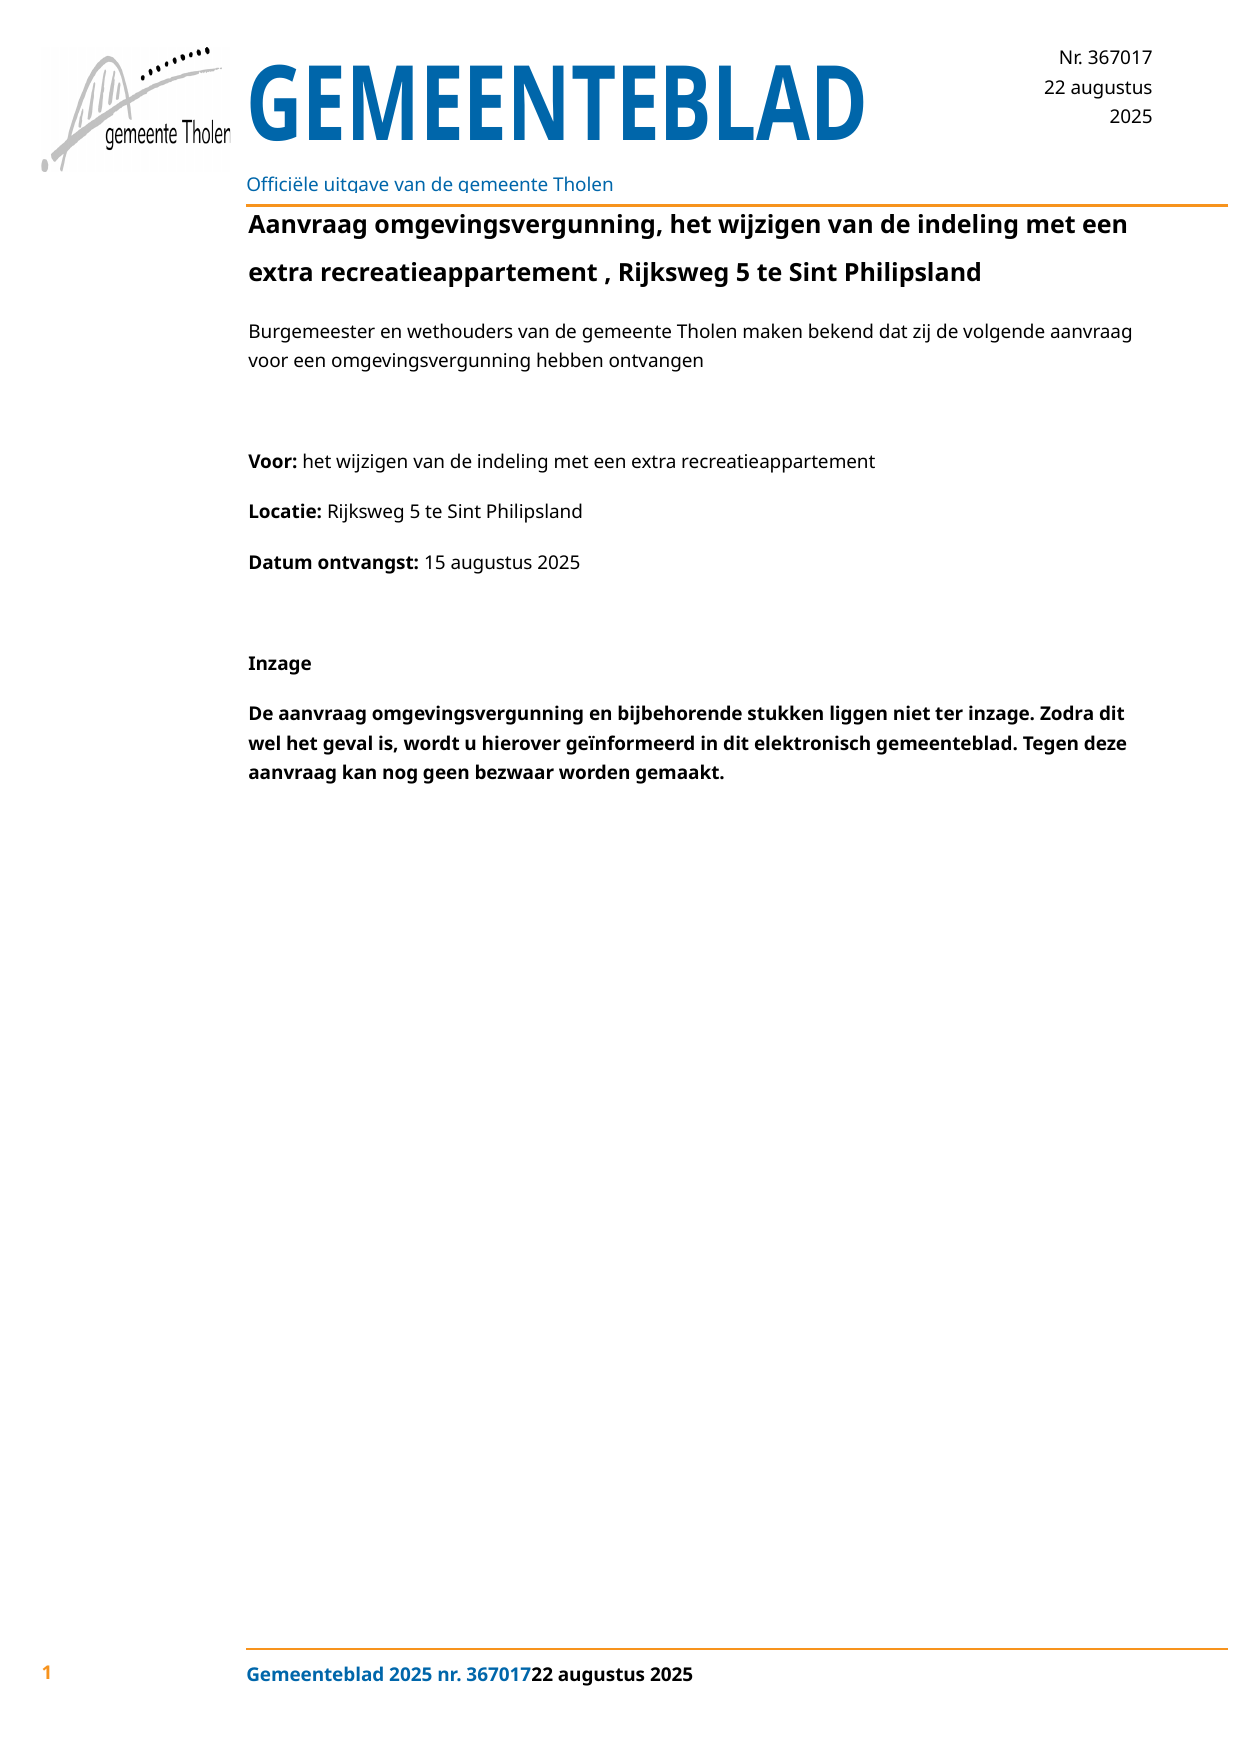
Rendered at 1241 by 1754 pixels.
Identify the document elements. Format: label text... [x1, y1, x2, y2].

picture [41, 47, 231, 172]
text Voor: het wijzigen van de indeling met een extra recreatieappartement [248, 448, 1152, 474]
text Aanvraag omgevingsvergunning, het wijzigen van de indeling met een extra recreatieappartement , Rijksweg 5 te Sint Philipsland [248, 207, 1152, 288]
text Datum ontvangst: 15 augustus 2025 [248, 549, 1152, 575]
text Inzage [248, 650, 1152, 676]
text Locatie: Rijksweg 5 te Sint Philipsland [248, 499, 1152, 524]
text De aanvraag omgevingsvergunning en bijbehorende stukken liggen niet ter inzage. Zodra dit wel het geval is, wordt u hierover geïnformeerd in dit elektronisch gemeenteblad. Tegen deze aanvraag kan nog geen bezwaar worden gemaakt. [248, 700, 1152, 785]
text Burgemeester en wethouders van de gemeente Tholen maken bekend dat zij de volgende aanvraag voor een omgevingsvergunning hebben ontvangen [248, 318, 1152, 373]
